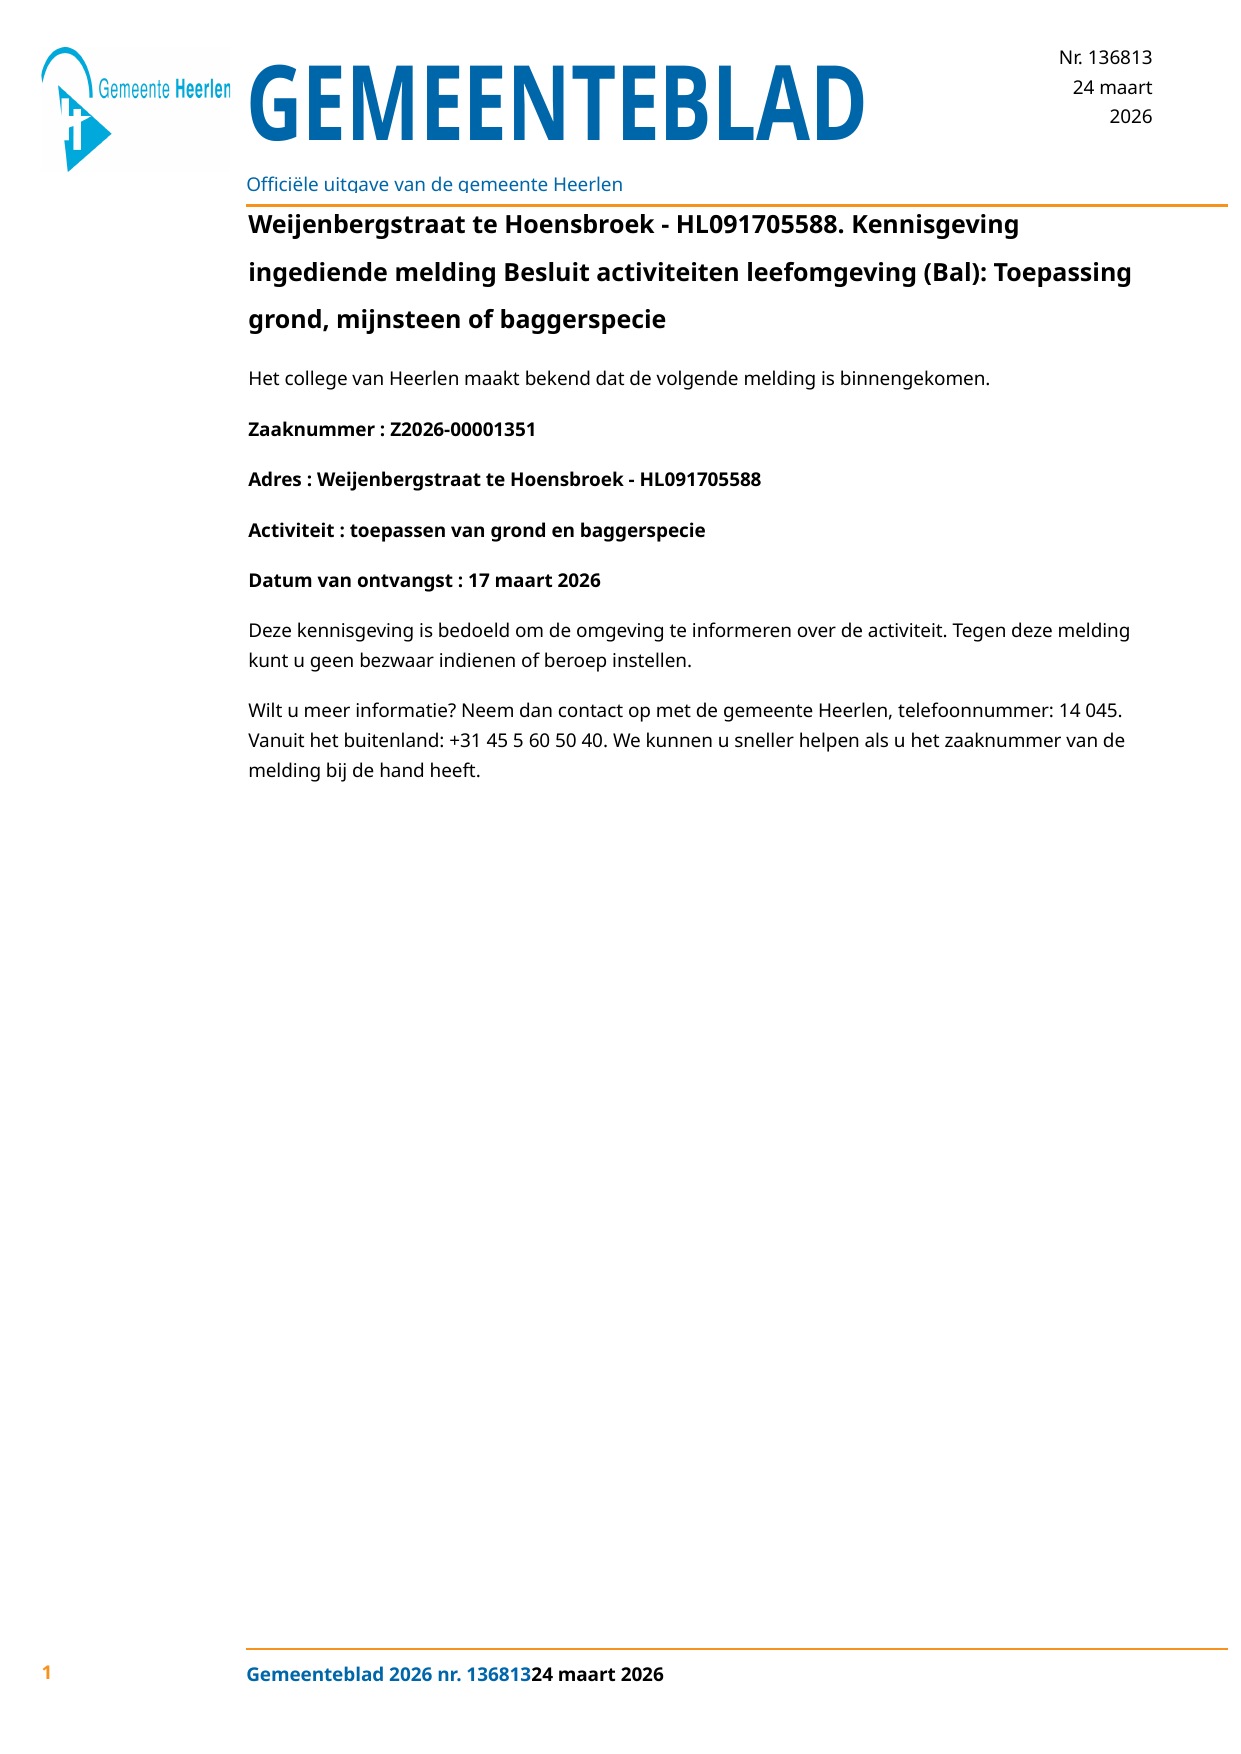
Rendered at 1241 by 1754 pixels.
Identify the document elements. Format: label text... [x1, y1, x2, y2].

text Zaaknummer : Z2026-00001351 [248, 416, 1152, 442]
text Wilt u meer informatie? Neem dan contact op met de gemeente Heerlen, telefoonnummer: 14 045. Vanuit het buitenland: +31 45 5 60 50 40. We kunnen u sneller helpen als u het zaaknummer van de melding bij de hand heeft. [248, 698, 1152, 782]
text Deze kennisgeving is bedoeld om de omgeving te informeren over de activiteit. Tegen deze melding kunt u geen bezwaar indienen of beroep instellen. [248, 618, 1152, 673]
text Datum van ontvangst : 17 maart 2026 [248, 567, 1152, 593]
text Het college van Heerlen maakt bekend dat de volgende melding is binnengekomen. [248, 366, 1152, 391]
text Weijenbergstraat te Hoensbroek - HL091705588. Kennisgeving ingediende melding Besluit activiteiten leefomgeving (Bal): Toepassing grond, mijnsteen of baggerspecie [248, 207, 1152, 336]
picture [41, 47, 231, 172]
text Activiteit : toepassen van grond en baggerspecie [248, 517, 1152, 542]
picture [41, 47, 59, 70]
text Adres : Weijenbergstraat te Hoensbroek - HL091705588 [248, 466, 1152, 492]
